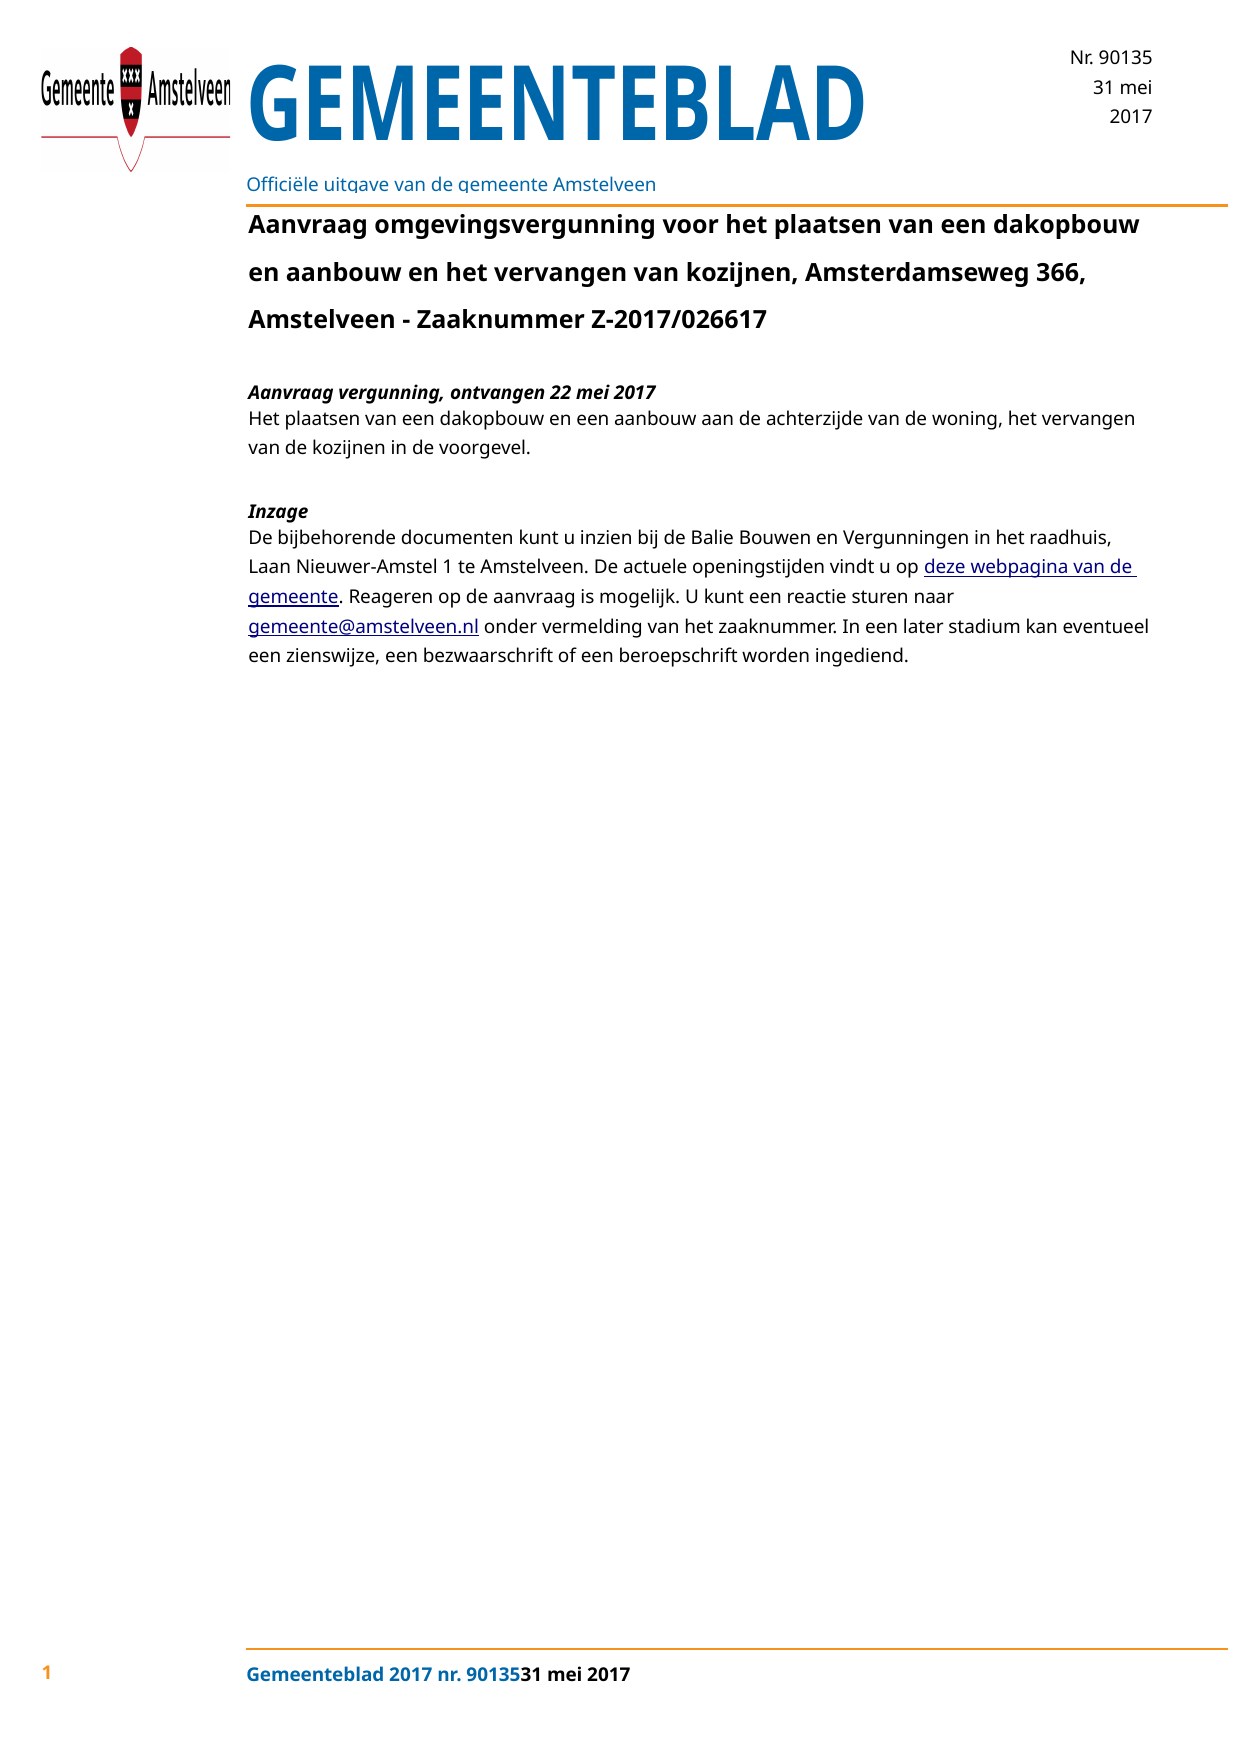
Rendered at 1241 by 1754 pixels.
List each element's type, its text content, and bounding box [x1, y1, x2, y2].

text Aanvraag omgevingsvergunning voor het plaatsen van een dakopbouw en aanbouw en het vervangen van kozijnen, Amsterdamseweg 366, Amstelveen - Zaaknummer Z-2017/026617 [248, 207, 1152, 336]
text Het plaatsen van een dakopbouw en een aanbouw aan de achterzijde van de woning, het vervangen van de kozijnen in de voorgevel. [248, 405, 1152, 460]
text Inzage [248, 498, 1152, 524]
text Aanvraag vergunning, ontvangen 22 mei 2017 [248, 379, 1152, 405]
text De bijbehorende documenten kunt u inzien bij de Balie Bouwen en Vergunningen in het raadhuis, Laan Nieuwer-Amstel 1 te Amstelveen. De actuele openingstijden vindt u op deze webpagina van de gemeente. Reageren op de aanvraag is mogelijk. U kunt een reactie sturen naar gemeente@amstelveen.nl onder vermelding van het zaaknummer. In een later stadium kan eventueel een zienswijze, een bezwaarschrift of een beroepschrift worden ingediend. [248, 524, 1152, 668]
picture [41, 47, 231, 172]
